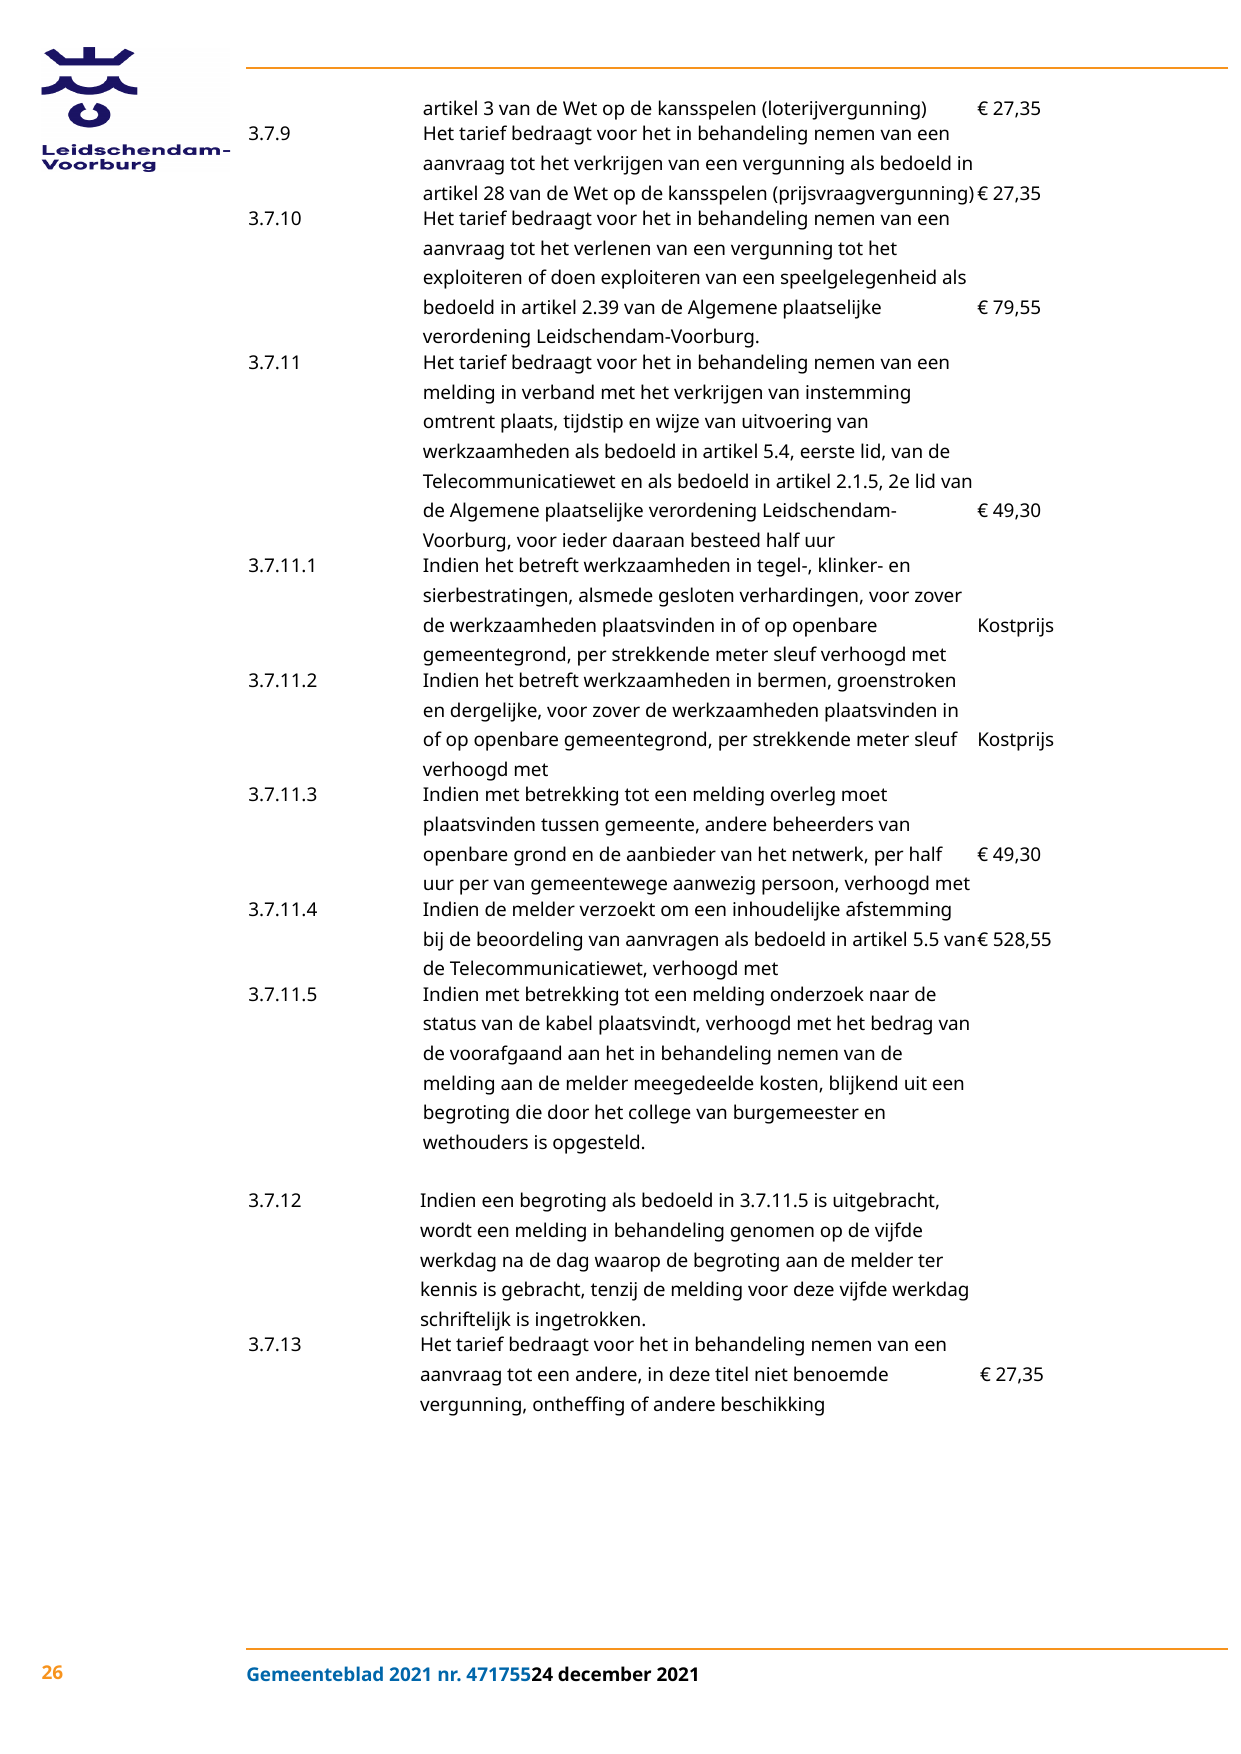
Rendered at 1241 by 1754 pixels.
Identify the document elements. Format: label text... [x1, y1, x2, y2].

table_cell Het tarief bedraagt voor het in behandeling nemen van een aanvraag tot het verlenen van een vergunning tot het exploiteren of doen exploiteren van een speelgelegenheid als bedoeld in artikel 2.39 van de Algemene plaatselijke verordening Leidschendam-Voorburg. [423, 205, 977, 349]
table_cell € 79,55 [977, 205, 1152, 349]
picture [41, 47, 231, 172]
table_cell Het tarief bedraagt voor het in behandeling nemen van een melding in verband met het verkrijgen van instemming omtrent plaats, tijdstip en wijze van uitvoering van werkzaamheden als bedoeld in artikel 5.4, eerste lid, van de Telecommunicatiewet en als bedoeld in artikel 2.1.5, 2e lid van de Algemene plaatselijke verordening Leidschendam-Voorburg, voor ieder daaraan besteed half uur [423, 350, 977, 553]
table_cell € 528,55 [977, 896, 1152, 981]
table_cell Indien met betrekking tot een melding overleg moet plaatsvinden tussen gemeente, andere beheerders van openbare grond en de aanbieder van het netwerk, per half uur per van gemeentewege aanwezig persoon, verhoogd met [423, 782, 977, 896]
table_cell Indien het betreft werkzaamheden in bermen, groenstroken en dergelijke, voor zover de werkzaamheden plaatsvinden in of op openbare gemeentegrond, per strekkende meter sleuf verhoogd met [423, 667, 977, 782]
table_cell € 49,30 [977, 350, 1152, 553]
table_cell € 27,35 [977, 95, 1152, 121]
table_cell 3.7.11.1 [248, 553, 423, 667]
table_header [980, 1188, 1152, 1332]
table_cell 3.7.13 [248, 1332, 420, 1417]
table_cell 3.7.9 [248, 121, 423, 205]
table_cell Indien de melder verzoekt om een inhoudelijke afstemming bij de beoordeling van aanvragen als bedoeld in artikel 5.5 van de Telecommunicatiewet, verhoogd met [423, 896, 977, 981]
table_cell [248, 95, 423, 121]
table_cell 3.7.11.3 [248, 782, 423, 896]
table_cell € 27,35 [980, 1332, 1152, 1417]
table_cell Kostprijs [977, 553, 1152, 667]
table_cell 3.7.11 [248, 350, 423, 553]
table_cell € 27,35 [977, 121, 1152, 205]
table_cell € 49,30 [977, 782, 1152, 896]
table_cell [977, 981, 1152, 1155]
table_cell Het tarief bedraagt voor het in behandeling nemen van een aanvraag tot het verkrijgen van een vergunning als bedoeld in artikel 28 van de Wet op de kansspelen (prijsvraagvergunning) [423, 121, 977, 205]
table_cell Indien het betreft werkzaamheden in tegel-, klinker- en sierbestratingen, alsmede gesloten verhardingen, voor zover de werkzaamheden plaatsvinden in of op openbare gemeentegrond, per strekkende meter sleuf verhoogd met [423, 553, 977, 667]
table_cell 3.7.11.4 [248, 896, 423, 981]
table_cell 3.7.11.2 [248, 667, 423, 782]
table_cell artikel 3 van de Wet op de kansspelen (loterijvergunning) [423, 95, 977, 121]
table_header 3.7.12 [248, 1188, 420, 1332]
table_cell Het tarief bedraagt voor het in behandeling nemen van een aanvraag tot een andere, in deze titel niet benoemde vergunning, ontheffing of andere beschikking [420, 1332, 980, 1417]
table_cell 3.7.11.5 [248, 981, 423, 1155]
table_header Indien een begroting als bedoeld in 3.7.11.5 is uitgebracht, wordt een melding in behandeling genomen op de vijfde werkdag na de dag waarop de begroting aan de melder ter kennis is gebracht, tenzij de melding voor deze vijfde werkdag schriftelijk is ingetrokken. [420, 1188, 980, 1332]
table_cell Kostprijs [977, 667, 1152, 782]
table_cell 3.7.10 [248, 205, 423, 349]
table_cell Indien met betrekking tot een melding onderzoek naar de status van de kabel plaatsvindt, verhoogd met het bedrag van de voorafgaand aan het in behandeling nemen van de melding aan de melder meegedeelde kosten, blijkend uit een begroting die door het college van burgemeester en wethouders is opgesteld. [423, 981, 977, 1155]
